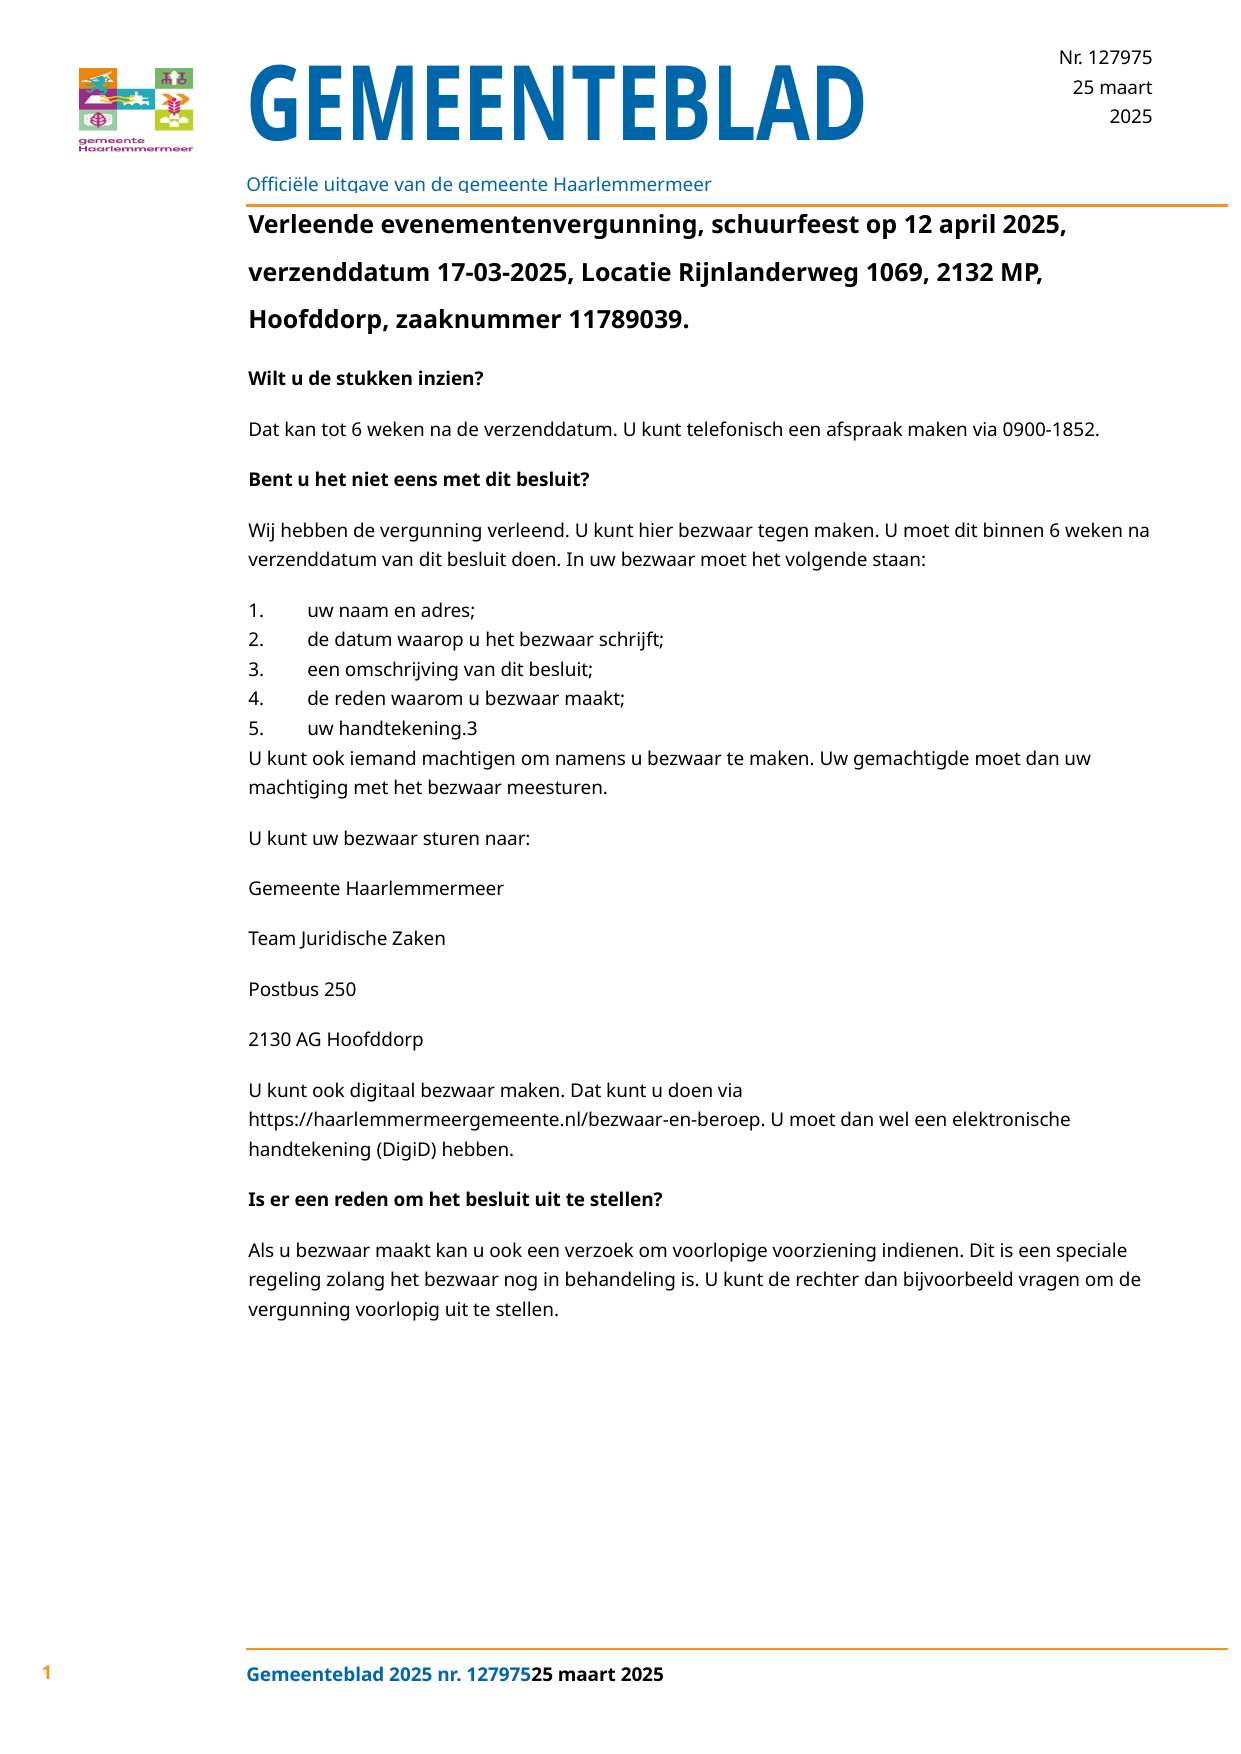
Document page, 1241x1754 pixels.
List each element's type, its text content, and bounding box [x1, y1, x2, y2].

text Verleende evenementenvergunning, schuurfeest op 12 april 2025, verzenddatum 17-03-2025, Locatie Rijnlanderweg 1069, 2132 MP, Hoofddorp, zaaknummer 11789039. [248, 207, 1152, 336]
text Als u bezwaar maakt kan u ook een verzoek om voorlopige voorziening indienen. Dit is een speciale regeling zolang het bezwaar nog in behandeling is. U kunt de rechter dan bijvoorbeeld vragen om de vergunning voorlopig uit te stellen. [248, 1237, 1152, 1322]
picture [41, 47, 231, 172]
list uw handtekening.3 [248, 715, 1152, 741]
text Postbus 250 [248, 976, 1152, 1002]
list een omschrijving van dit besluit; [248, 656, 1152, 682]
text U kunt ook digitaal bezwaar maken. Dat kunt u doen via https://haarlemmermeergemeente.nl/bezwaar-en-beroep. U moet dan wel een elektronische handtekening (DigiD) hebben. [248, 1077, 1152, 1162]
text U kunt ook iemand machtigen om namens u bezwaar te maken. Uw gemachtigde moet dan uw machtiging met het bezwaar meesturen. [248, 745, 1152, 800]
text U kunt uw bezwaar sturen naar: [248, 825, 1152, 850]
text 2130 AG Hoofddorp [248, 1026, 1152, 1052]
text Gemeente Haarlemmermeer [248, 875, 1152, 901]
text Team Juridische Zaken [248, 926, 1152, 951]
list de reden waarom u bezwaar maakt; [248, 686, 1152, 711]
text Is er een reden om het besluit uit te stellen? [248, 1186, 1152, 1212]
text Bent u het niet eens met dit besluit? [248, 466, 1152, 492]
list uw naam en adres; [248, 597, 1152, 622]
text Wij hebben de vergunning verleend. U kunt hier bezwaar tegen maken. U moet dit binnen 6 weken na verzenddatum van dit besluit doen. In uw bezwaar moet het volgende staan: [248, 517, 1152, 572]
text Wilt u de stukken inzien? [248, 366, 1152, 391]
list de datum waarop u het bezwaar schrijft; [248, 626, 1152, 652]
text Dat kan tot 6 weken na de verzenddatum. U kunt telefonisch een afspraak maken via 0900-1852. [248, 416, 1152, 442]
